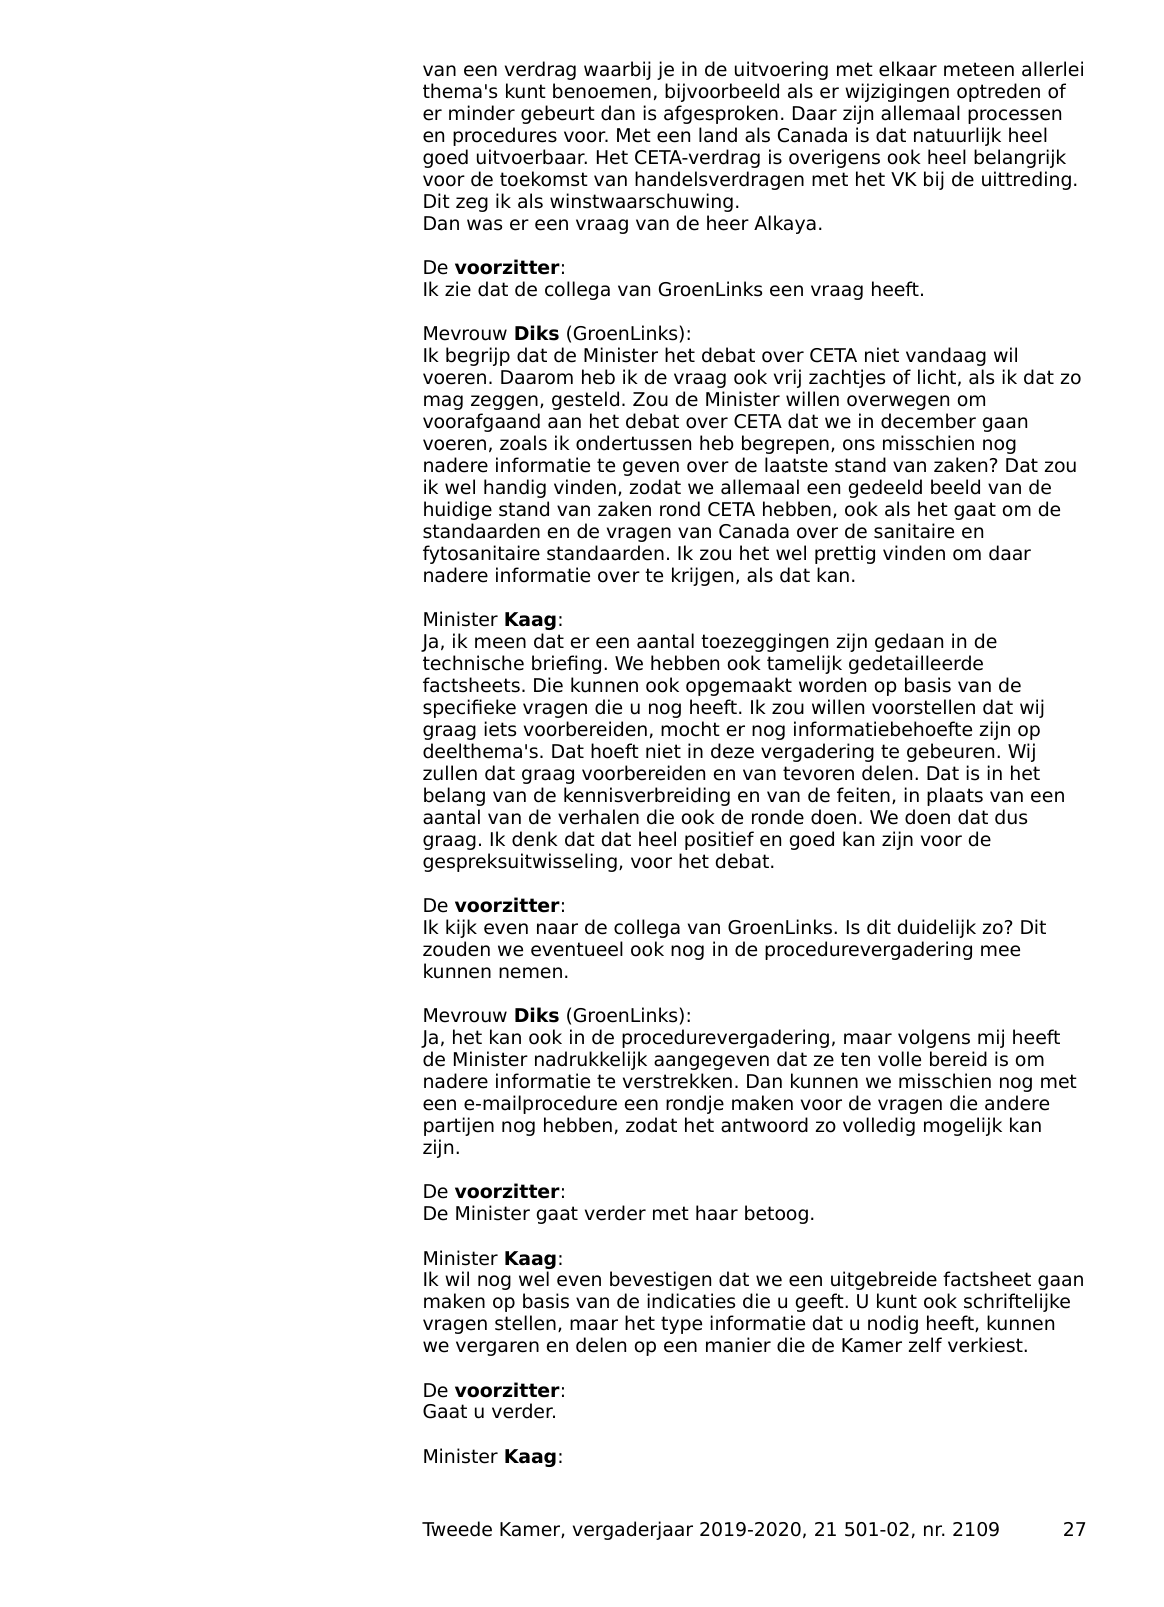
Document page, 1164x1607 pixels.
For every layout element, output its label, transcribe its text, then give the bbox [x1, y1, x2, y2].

text Ik begrijp dat de Minister het debat over CETA niet vandaag wil voeren. Daarom heb ik de vraag ook vrij zachtjes of licht, als ik dat zo mag zeggen, gesteld. Zou de Minister willen overwegen om voorafgaand aan het debat over CETA dat we in december gaan voeren, zoals ik ondertussen heb begrepen, ons misschien nog nadere informatie te geven over de laatste stand van zaken? Dat zou ik wel handig vinden, zodat we allemaal een gedeeld beeld van de huidige stand van zaken rond CETA hebben, ook als het gaat om de standaarden en de vragen van Canada over de sanitaire en fytosanitaire standaarden. Ik zou het wel prettig vinden om daar nadere informatie over te krijgen, als dat kan. [422, 345, 1087, 587]
text Ik kijk even naar de collega van GroenLinks. Is dit duidelijk zo? Dit zouden we eventueel ook nog in de procedurevergadering mee kunnen nemen. [422, 917, 1087, 983]
text Dan was er een vraag van de heer Alkaya. [422, 213, 1087, 235]
text De voorzitter: [422, 895, 1087, 917]
text Mevrouw Diks (GroenLinks): [422, 1005, 1087, 1027]
text Minister Kaag: [422, 609, 1087, 631]
text Ja, het kan ook in de procedurevergadering, maar volgens mij heeft de Minister nadrukkelijk aangegeven dat ze ten volle bereid is om nadere informatie te verstrekken. Dan kunnen we misschien nog met een e-mailprocedure een rondje maken voor de vragen die andere partijen nog hebben, zodat het antwoord zo volledig mogelijk kan zijn. [422, 1027, 1087, 1159]
text De voorzitter: [422, 1181, 1087, 1203]
text Mevrouw Diks (GroenLinks): [422, 323, 1087, 345]
text Gaat u verder. [422, 1401, 1087, 1423]
text De Minister gaat verder met haar betoog. [422, 1203, 1087, 1225]
text van een verdrag waarbij je in de uitvoering met elkaar meteen allerlei thema's kunt benoemen, bijvoorbeeld als er wijzigingen optreden of er minder gebeurt dan is afgesproken. Daar zijn allemaal processen en procedures voor. Met een land als Canada is dat natuurlijk heel goed uitvoerbaar. Het CETA-verdrag is overigens ook heel belangrijk voor de toekomst van handelsverdragen met het VK bij de uittreding. Dit zeg ik als winstwaarschuwing. [422, 59, 1087, 213]
text De voorzitter: [422, 257, 1087, 279]
text Ik zie dat de collega van GroenLinks een vraag heeft. [422, 279, 1087, 301]
text Ik wil nog wel even bevestigen dat we een uitgebreide factsheet gaan maken op basis van de indicaties die u geeft. U kunt ook schriftelijke vragen stellen, maar het type informatie dat u nodig heeft, kunnen we vergaren en delen op een manier die de Kamer zelf verkiest. [422, 1269, 1087, 1357]
text De voorzitter: [422, 1379, 1087, 1401]
text Minister Kaag: [422, 1446, 1087, 1468]
text Ja, ik meen dat er een aantal toezeggingen zijn gedaan in de technische briefing. We hebben ook tamelijk gedetailleerde factsheets. Die kunnen ook opgemaakt worden op basis van de specifieke vragen die u nog heeft. Ik zou willen voorstellen dat wij graag iets voorbereiden, mocht er nog informatiebehoefte zijn op deelthema's. Dat hoeft niet in deze vergadering te gebeuren. Wij zullen dat graag voorbereiden en van tevoren delen. Dat is in het belang van de kennisverbreiding en van de feiten, in plaats van een aantal van de verhalen die ook de ronde doen. We doen dat dus graag. Ik denk dat dat heel positief en goed kan zijn voor de gespreksuitwisseling, voor het debat. [422, 631, 1087, 873]
text Minister Kaag: [422, 1247, 1087, 1269]
